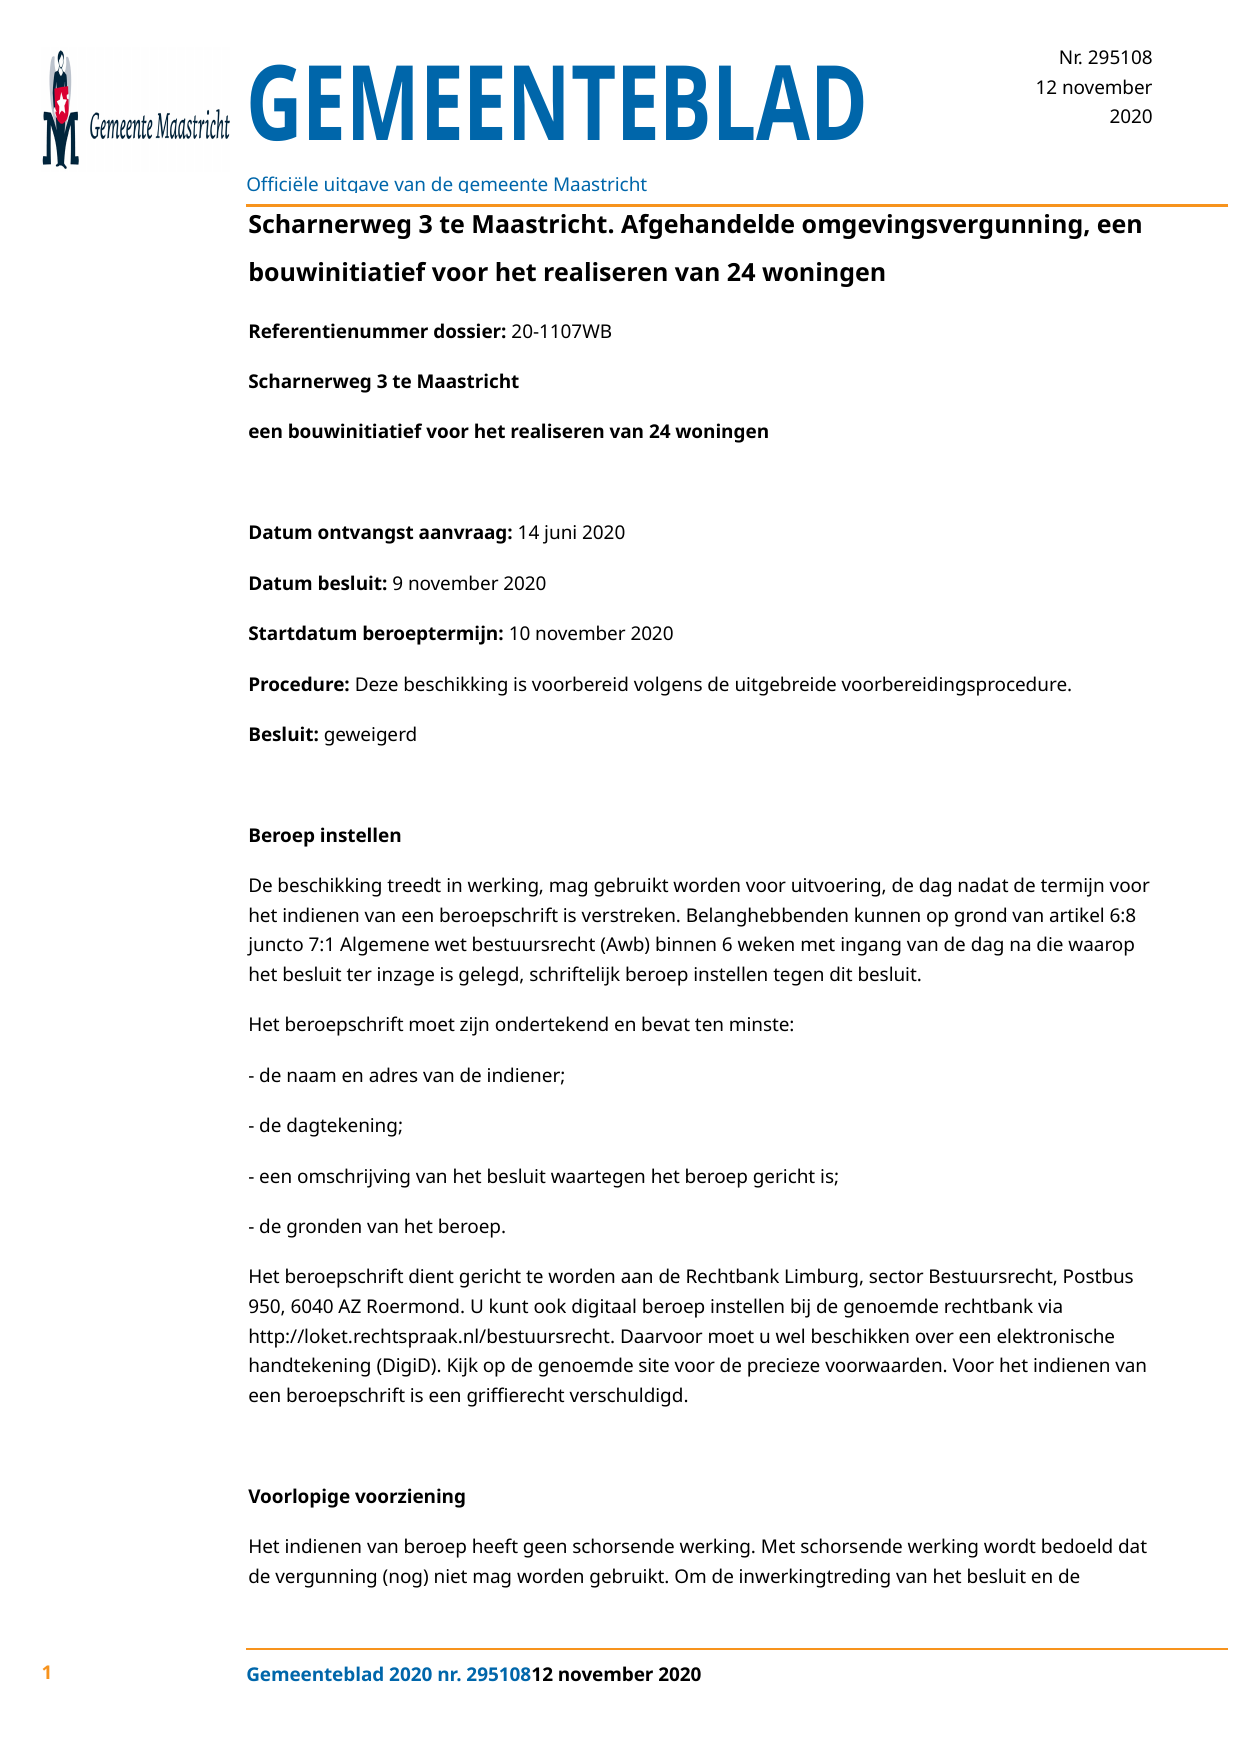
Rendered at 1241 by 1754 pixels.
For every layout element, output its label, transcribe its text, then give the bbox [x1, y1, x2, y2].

text - een omschrijving van het besluit waartegen het beroep gericht is; [248, 1163, 1152, 1189]
text - de naam en adres van de indiener; [248, 1062, 1152, 1088]
text Datum ontvangst aanvraag: 14 juni 2020 [248, 519, 1152, 545]
text Referentienummer dossier: 20-1107WB [248, 318, 1152, 344]
picture [41, 47, 231, 172]
text - de gronden van het beroep. [248, 1213, 1152, 1239]
text Scharnerweg 3 te Maastricht. Afgehandelde omgevingsvergunning, een bouwinitiatief voor het realiseren van 24 woningen [248, 207, 1152, 288]
text De beschikking treedt in werking, mag gebruikt worden voor uitvoering, de dag nadat de termijn voor het indienen van een beroepschrift is verstreken. Belanghebbenden kunnen op grond van artikel 6:8 juncto 7:1 Algemene wet bestuursrecht (Awb) binnen 6 weken met ingang van de dag na die waarop het besluit ter inzage is gelegd, schriftelijk beroep instellen tegen dit besluit. [248, 872, 1152, 987]
text Beroep instellen [248, 822, 1152, 848]
text Datum besluit: 9 november 2020 [248, 570, 1152, 596]
text Het beroepschrift moet zijn ondertekend en bevat ten minste: [248, 1012, 1152, 1037]
text Scharnerweg 3 te Maastricht [248, 368, 1152, 394]
text Voorlopige voorziening [248, 1483, 1152, 1509]
text Procedure: Deze beschikking is voorbereid volgens de uitgebreide voorbereidingsprocedure. [248, 671, 1152, 697]
text Het indienen van beroep heeft geen schorsende werking. Met schorsende werking wordt bedoeld dat de vergunning (nog) niet mag worden gebruikt. Om de inwerkingtreding van het besluit en de [248, 1533, 1152, 1589]
text een bouwinitiatief voor het realiseren van 24 woningen [248, 419, 1152, 444]
text Startdatum beroeptermijn: 10 november 2020 [248, 620, 1152, 646]
text - de dagtekening; [248, 1112, 1152, 1138]
text Het beroepschrift dient gericht te worden aan de Rechtbank Limburg, sector Bestuursrecht, Postbus 950, 6040 AZ Roermond. U kunt ook digitaal beroep instellen bij de genoemde rechtbank via http://loket.rechtspraak.nl/bestuursrecht. Daarvoor moet u wel beschikken over een elektronische handtekening (DigiD). Kijk op de genoemde site voor de precieze voorwaarden. Voor het indienen van een beroepschrift is een griffierecht verschuldigd. [248, 1264, 1152, 1408]
text Besluit: geweigerd [248, 721, 1152, 747]
